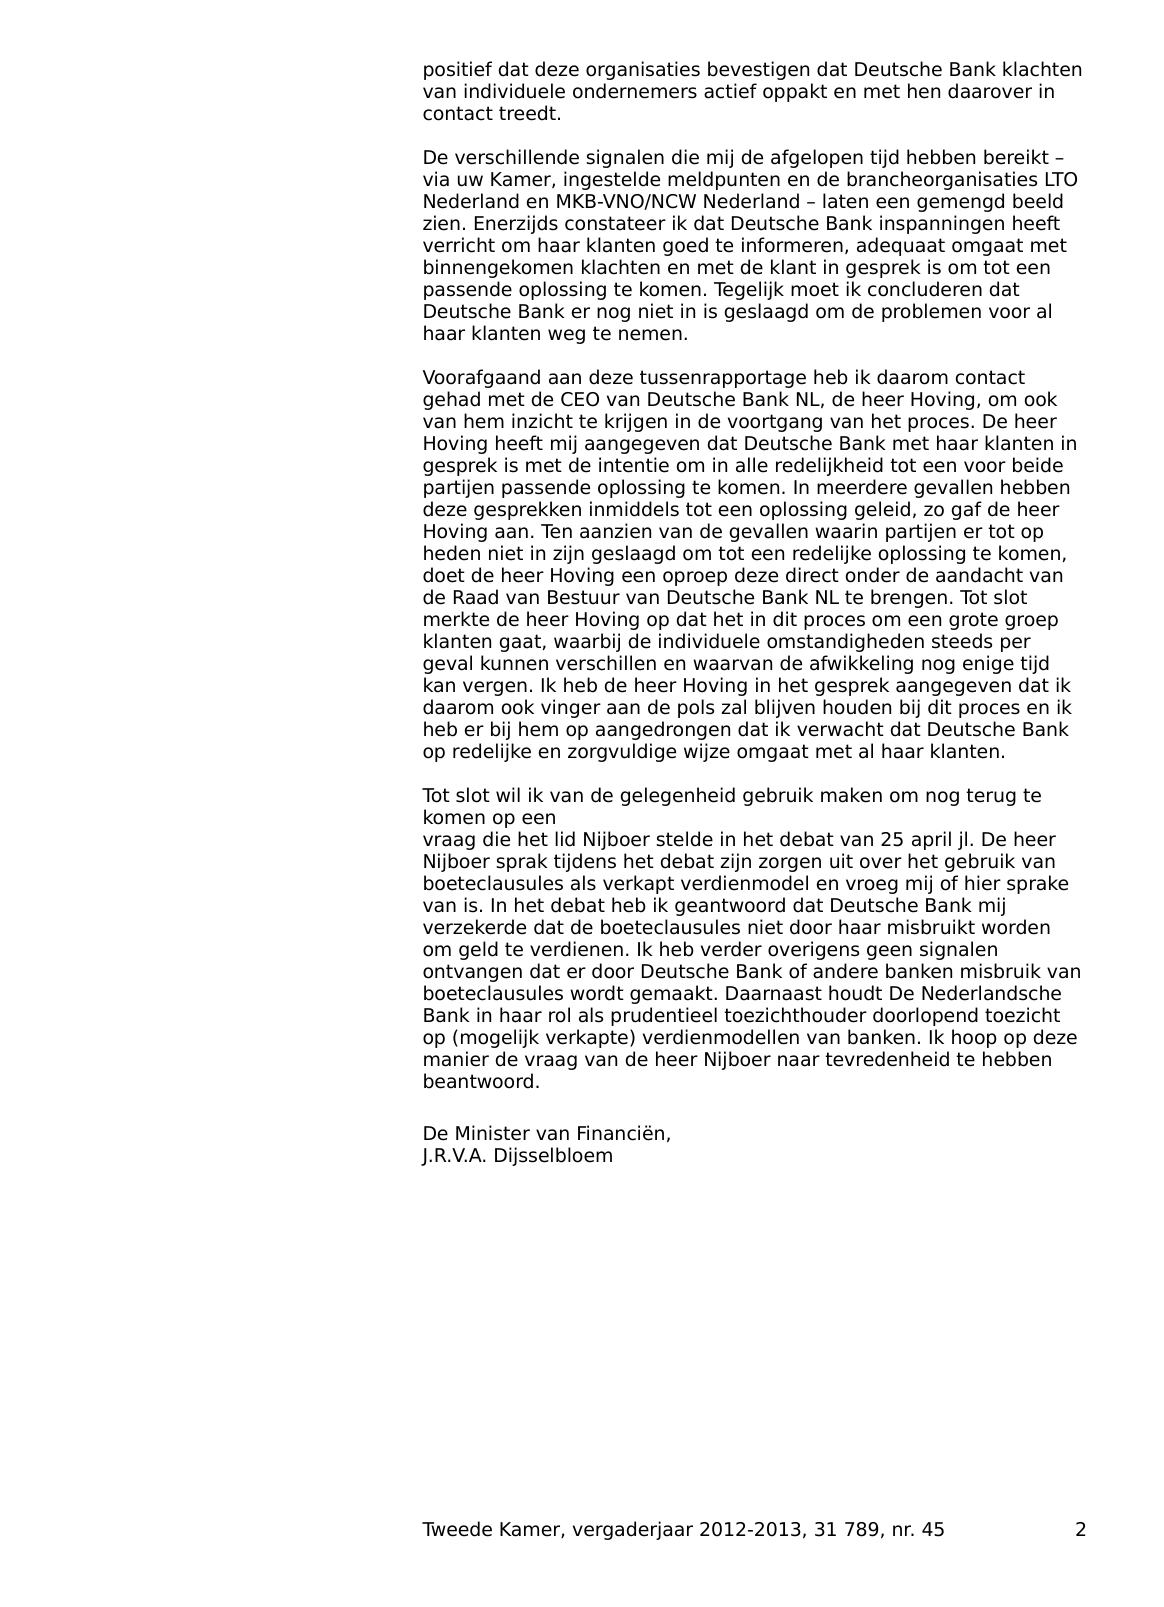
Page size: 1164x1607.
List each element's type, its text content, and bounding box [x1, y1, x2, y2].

text positief dat deze organisaties bevestigen dat Deutsche Bank klachten van individuele ondernemers actief oppakt en met hen daarover in contact treedt. [422, 59, 1087, 125]
text De verschillende signalen die mij de afgelopen tijd hebben bereikt – via uw Kamer, ingestelde meldpunten en de brancheorganisaties LTO Nederland en MKB-VNO/NCW Nederland – laten een gemengd beeld zien. Enerzijds constateer ik dat Deutsche Bank inspanningen heeft verricht om haar klanten goed te informeren, adequaat omgaat met binnengekomen klachten en met de klant in gesprek is om tot een passende oplossing te komen. Tegelijk moet ik concluderen dat Deutsche Bank er nog niet in is geslaagd om de problemen voor al haar klanten weg te nemen. [422, 147, 1087, 345]
text Tot slot wil ik van de gelegenheid gebruik maken om nog terug te komen op een [422, 785, 1087, 829]
text Voorafgaand aan deze tussenrapportage heb ik daarom contact gehad met de CEO van Deutsche Bank NL, de heer Hoving, om ook van hem inzicht te krijgen in de voortgang van het proces. De heer Hoving heeft mij aangegeven dat Deutsche Bank met haar klanten in gesprek is met de intentie om in alle redelijkheid tot een voor beide partijen passende oplossing te komen. In meerdere gevallen hebben deze gesprekken inmiddels tot een oplossing geleid, zo gaf de heer Hoving aan. Ten aanzien van de gevallen waarin partijen er tot op heden niet in zijn geslaagd om tot een redelijke oplossing te komen, doet de heer Hoving een oproep deze direct onder de aandacht van de Raad van Bestuur van Deutsche Bank NL te brengen. Tot slot merkte de heer Hoving op dat het in dit proces om een grote groep klanten gaat, waarbij de individuele omstandigheden steeds per geval kunnen verschillen en waarvan de afwikkeling nog enige tijd kan vergen. Ik heb de heer Hoving in het gesprek aangegeven dat ik daarom ook vinger aan de pols zal blijven houden bij dit proces en ik heb er bij hem op aangedrongen dat ik verwacht dat Deutsche Bank op redelijke en zorgvuldige wijze omgaat met al haar klanten. [422, 367, 1087, 763]
text De Minister van Financiën, J.R.V.A. Dijsselbloem [422, 1123, 1087, 1167]
text vraag die het lid Nijboer stelde in het debat van 25 april jl. De heer Nijboer sprak tijdens het debat zijn zorgen uit over het gebruik van boeteclausules als verkapt verdienmodel en vroeg mij of hier sprake van is. In het debat heb ik geantwoord dat Deutsche Bank mij verzekerde dat de boeteclausules niet door haar misbruikt worden om geld te verdienen. Ik heb verder overigens geen signalen ontvangen dat er door Deutsche Bank of andere banken misbruik van boeteclausules wordt gemaakt. Daarnaast houdt De Nederlandsche Bank in haar rol als prudentieel toezichthouder doorlopend toezicht op (mogelijk verkapte) verdienmodellen van banken. Ik hoop op deze manier de vraag van de heer Nijboer naar tevredenheid te hebben beantwoord. [422, 829, 1087, 1093]
